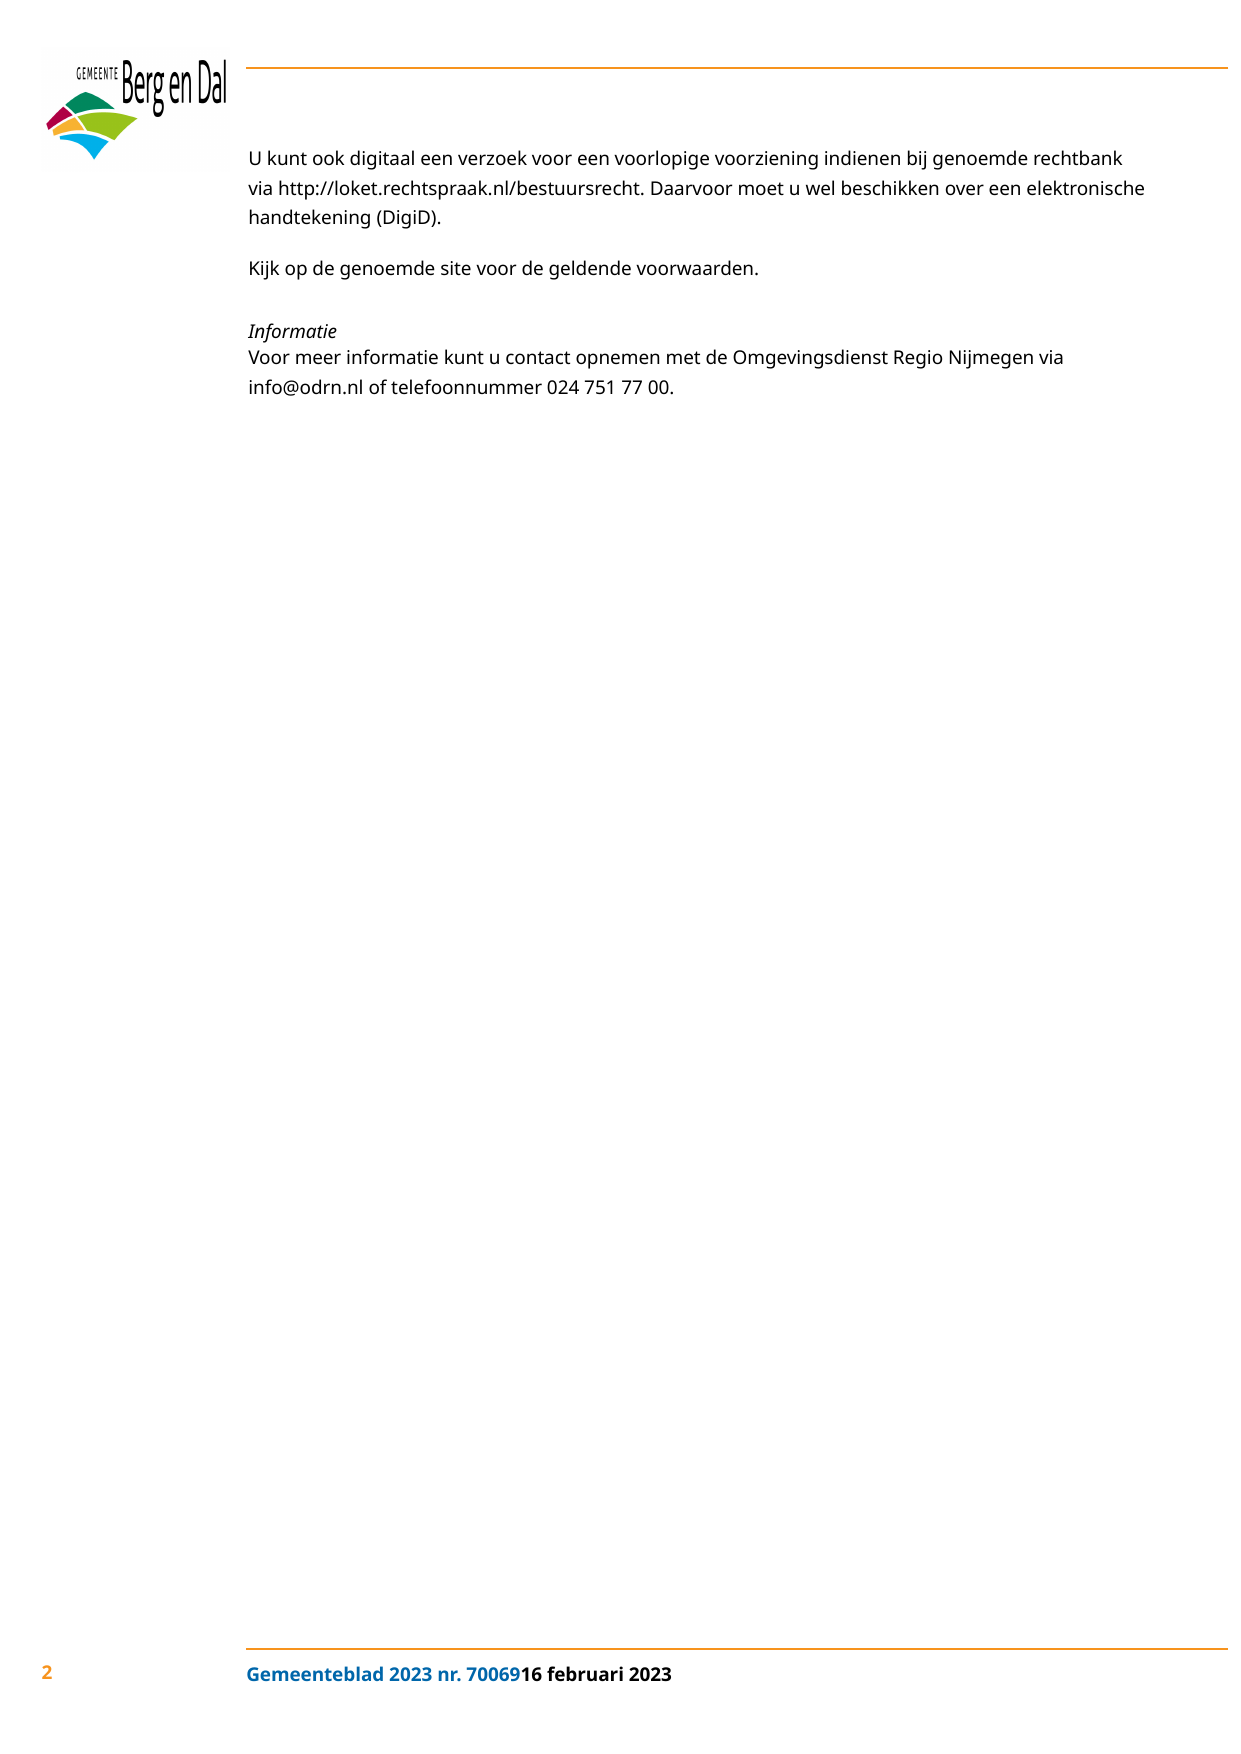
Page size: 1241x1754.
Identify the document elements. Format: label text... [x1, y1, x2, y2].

text Kijk op de genoemde site voor de geldende voorwaarden. [248, 255, 1152, 281]
picture [41, 47, 231, 172]
text Informatie [248, 319, 1152, 344]
text Voor meer informatie kunt u contact opnemen met de Omgevingsdienst Regio Nijmegen via info@odrn.nl of telefoonnummer 024 751 77 00. [248, 344, 1152, 400]
text U kunt ook digitaal een verzoek voor een voorlopige voorziening indienen bij genoemde rechtbank via http://loket.rechtspraak.nl/bestuursrecht. Daarvoor moet u wel beschikken over een elektronische handtekening (DigiD). [248, 145, 1152, 230]
